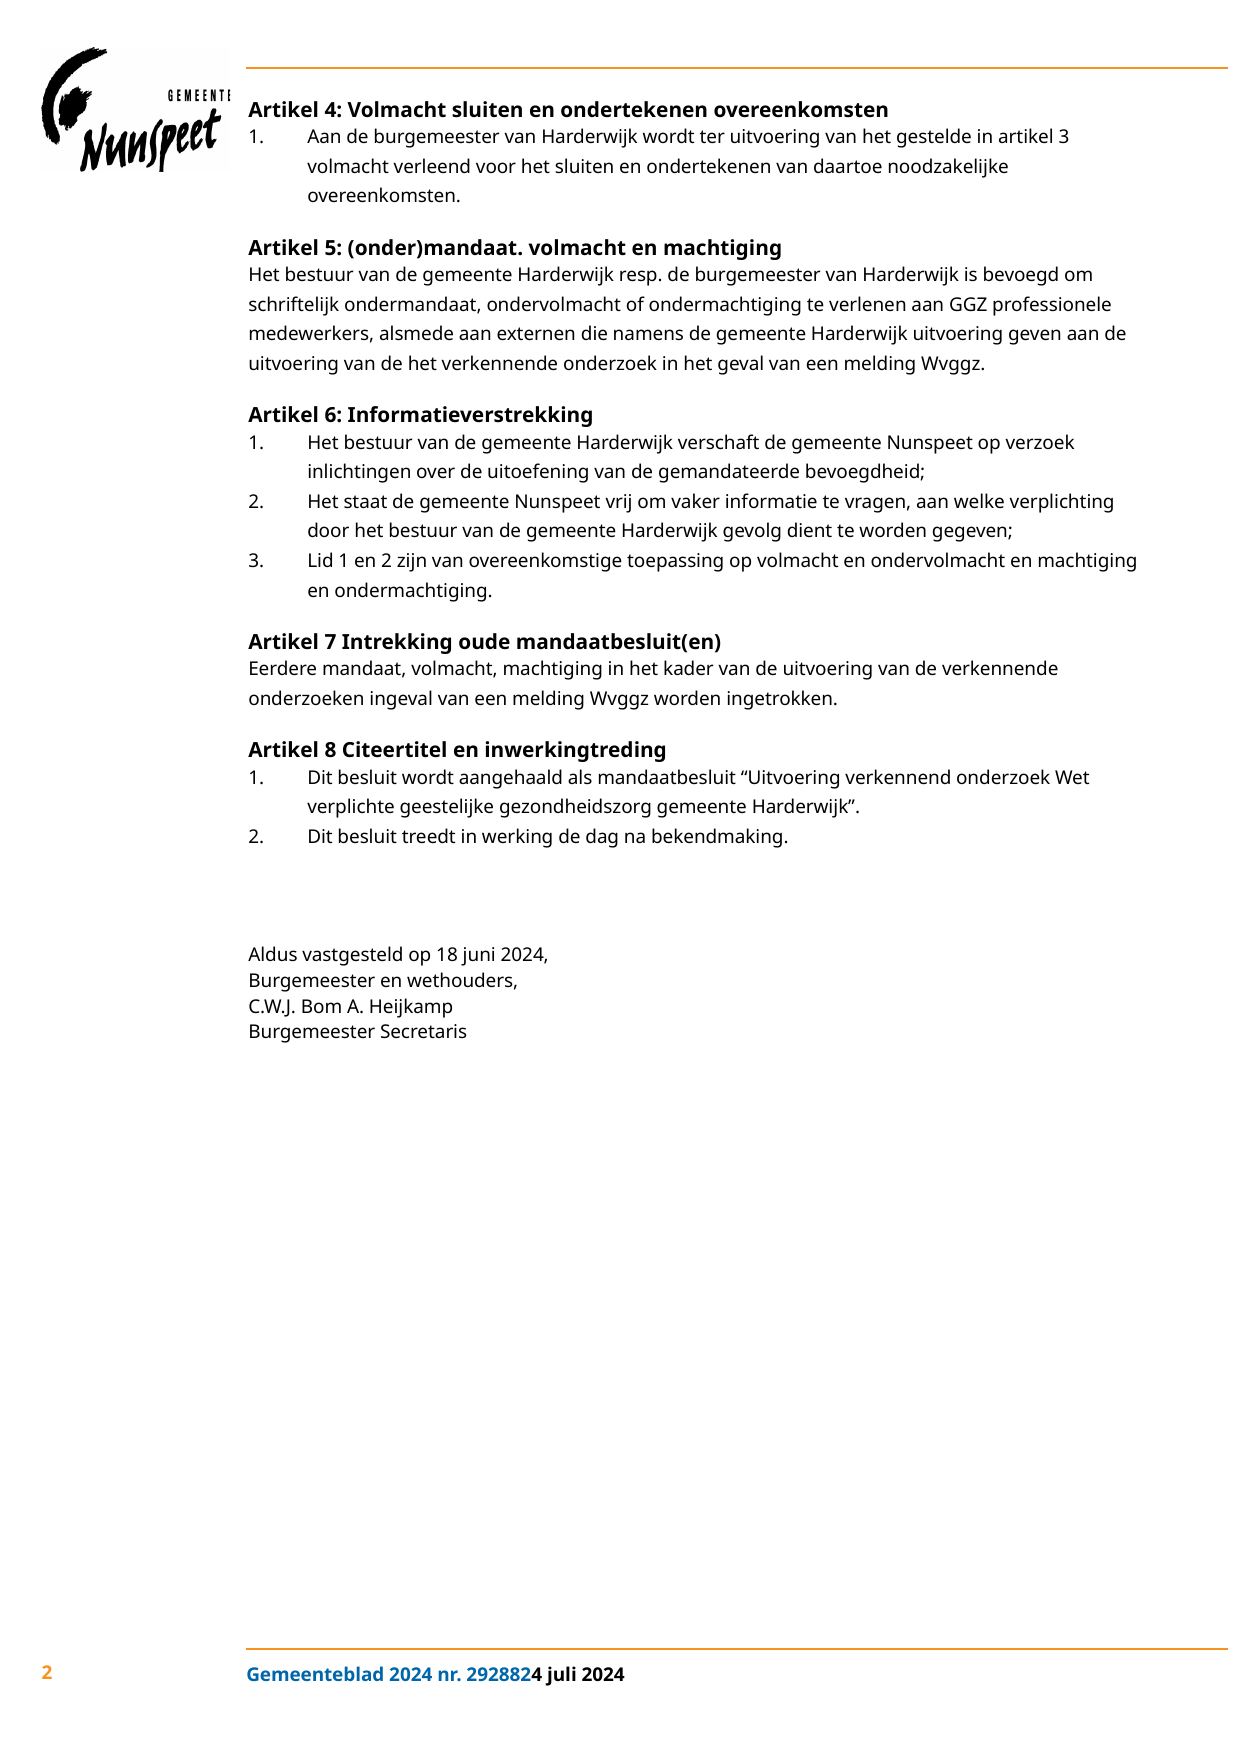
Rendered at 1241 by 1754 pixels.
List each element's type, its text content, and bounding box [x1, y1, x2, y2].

list Dit besluit treedt in werking de dag na bekendmaking. [248, 823, 1152, 849]
text Aldus vastgesteld op 18 juni 2024, [248, 942, 1152, 967]
text Artikel 8 Citeertitel en inwerkingtreding [248, 736, 1152, 764]
text Burgemeester en wethouders, [248, 967, 1152, 993]
list Het bestuur van de gemeente Harderwijk verschaft de gemeente Nunspeet op verzoek inlichtingen over de uitoefening van de gemandateerde bevoegdheid; [248, 429, 1152, 484]
list Het staat de gemeente Nunspeet vrij om vaker informatie te vragen, aan welke verplichting door het bestuur van de gemeente Harderwijk gevolg dient te worden gegeven; [248, 488, 1152, 543]
text Eerdere mandaat, volmacht, machtiging in het kader van de uitvoering van de verkennende onderzoeken ingeval van een melding Wvggz worden ingetrokken. [248, 656, 1152, 711]
text Artikel 7 Intrekking oude mandaatbesluit(en) [248, 627, 1152, 656]
text Artikel 4: Volmacht sluiten en ondertekenen overeenkomsten [248, 95, 1152, 123]
text C.W.J. Bom A. Heijkamp [248, 993, 1152, 1019]
list Aan de burgemeester van Harderwijk wordt ter uitvoering van het gestelde in artikel 3 volmacht verleend voor het sluiten en ondertekenen van daartoe noodzakelijke overeenkomsten. [248, 123, 1152, 208]
text Het bestuur van de gemeente Harderwijk resp. de burgemeester van Harderwijk is bevoegd om schriftelijk ondermandaat, ondervolmacht of ondermachtiging te verlenen aan GGZ professionele medewerkers, alsmede aan externen die namens de gemeente Harderwijk uitvoering geven aan de uitvoering van de het verkennende onderzoek in het geval van een melding Wvggz. [248, 261, 1152, 376]
text Artikel 5: (onder)mandaat. volmacht en machtiging [248, 233, 1152, 261]
text Burgemeester Secretaris [248, 1019, 1152, 1044]
text Artikel 6: Informatieverstrekking [248, 400, 1152, 429]
picture [41, 47, 231, 172]
list Lid 1 en 2 zijn van overeenkomstige toepassing op volmacht en ondervolmacht en machtiging en ondermachtiging. [248, 547, 1152, 602]
list Dit besluit wordt aangehaald als mandaatbesluit “Uitvoering verkennend onderzoek Wet verplichte geestelijke gezondheidszorg gemeente Harderwijk”. [248, 764, 1152, 819]
